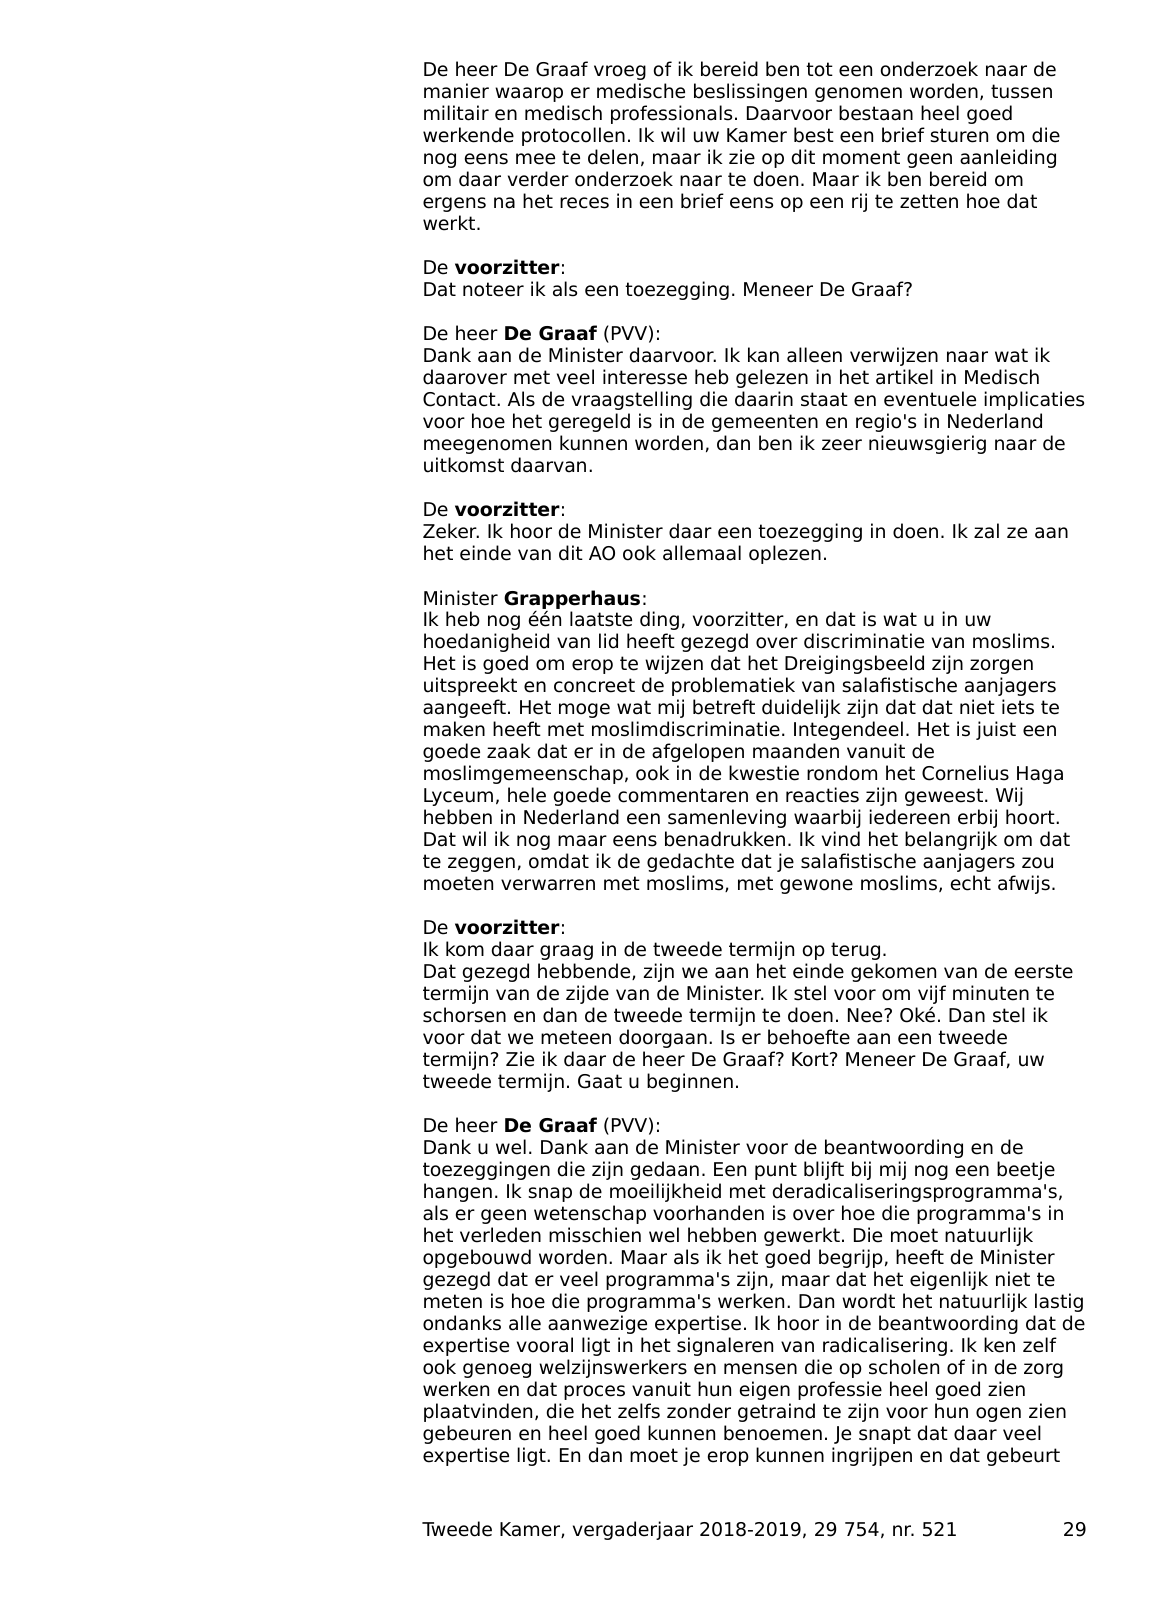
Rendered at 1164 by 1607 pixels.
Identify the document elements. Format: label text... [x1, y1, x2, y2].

text De voorzitter: [422, 257, 1087, 279]
text Dank u wel. Dank aan de Minister voor de beantwoording en de toezeggingen die zijn gedaan. Een punt blijft bij mij nog een beetje hangen. Ik snap de moeilijkheid met deradicaliseringsprogramma's, als er geen wetenschap voorhanden is over hoe die programma's in het verleden misschien wel hebben gewerkt. Die moet natuurlijk opgebouwd worden. Maar als ik het goed begrijp, heeft de Minister gezegd dat er veel programma's zijn, maar dat het eigenlijk niet te meten is hoe die programma's werken. Dan wordt het natuurlijk lastig ondanks alle aanwezige expertise. Ik hoor in de beantwoording dat de expertise vooral ligt in het signaleren van radicalisering. Ik ken zelf ook genoeg welzijnswerkers en mensen die op scholen of in de zorg werken en dat proces vanuit hun eigen professie heel goed zien plaatvinden, die het zelfs zonder getraind te zijn voor hun ogen zien gebeuren en heel goed kunnen benoemen. Je snapt dat daar veel expertise ligt. En dan moet je erop kunnen ingrijpen en dat gebeurt [422, 1137, 1087, 1467]
text Minister Grapperhaus: [422, 587, 1087, 609]
text Dat gezegd hebbende, zijn we aan het einde gekomen van de eerste termijn van de zijde van de Minister. Ik stel voor om vijf minuten te schorsen en dan de tweede termijn te doen. Nee? Oké. Dan stel ik voor dat we meteen doorgaan. Is er behoefte aan een tweede termijn? Zie ik daar de heer De Graaf? Kort? Meneer De Graaf, uw tweede termijn. Gaat u beginnen. [422, 961, 1087, 1093]
text Dat noteer ik als een toezegging. Meneer De Graaf? [422, 279, 1087, 301]
text De voorzitter: [422, 917, 1087, 939]
text De heer De Graaf vroeg of ik bereid ben tot een onderzoek naar de manier waarop er medische beslissingen genomen worden, tussen militair en medisch professionals. Daarvoor bestaan heel goed werkende protocollen. Ik wil uw Kamer best een brief sturen om die nog eens mee te delen, maar ik zie op dit moment geen aanleiding om daar verder onderzoek naar te doen. Maar ik ben bereid om ergens na het reces in een brief eens op een rij te zetten hoe dat werkt. [422, 59, 1087, 235]
text Zeker. Ik hoor de Minister daar een toezegging in doen. Ik zal ze aan het einde van dit AO ook allemaal oplezen. [422, 521, 1087, 565]
text De heer De Graaf (PVV): [422, 323, 1087, 345]
text De voorzitter: [422, 499, 1087, 521]
text Ik heb nog één laatste ding, voorzitter, en dat is wat u in uw hoedanigheid van lid heeft gezegd over discriminatie van moslims. Het is goed om erop te wijzen dat het Dreigingsbeeld zijn zorgen uitspreekt en concreet de problematiek van salafistische aanjagers aangeeft. Het moge wat mij betreft duidelijk zijn dat dat niet iets te maken heeft met moslimdiscriminatie. Integendeel. Het is juist een goede zaak dat er in de afgelopen maanden vanuit de moslimgemeenschap, ook in de kwestie rondom het Cornelius Haga Lyceum, hele goede commentaren en reacties zijn geweest. Wij hebben in Nederland een samenleving waarbij iedereen erbij hoort. Dat wil ik nog maar eens benadrukken. Ik vind het belangrijk om dat te zeggen, omdat ik de gedachte dat je salafistische aanjagers zou moeten verwarren met moslims, met gewone moslims, echt afwijs. [422, 609, 1087, 895]
text Ik kom daar graag in de tweede termijn op terug. [422, 939, 1087, 961]
text Dank aan de Minister daarvoor. Ik kan alleen verwijzen naar wat ik daarover met veel interesse heb gelezen in het artikel in Medisch Contact. Als de vraagstelling die daarin staat en eventuele implicaties voor hoe het geregeld is in de gemeenten en regio's in Nederland meegenomen kunnen worden, dan ben ik zeer nieuwsgierig naar de uitkomst daarvan. [422, 345, 1087, 477]
text De heer De Graaf (PVV): [422, 1115, 1087, 1137]
